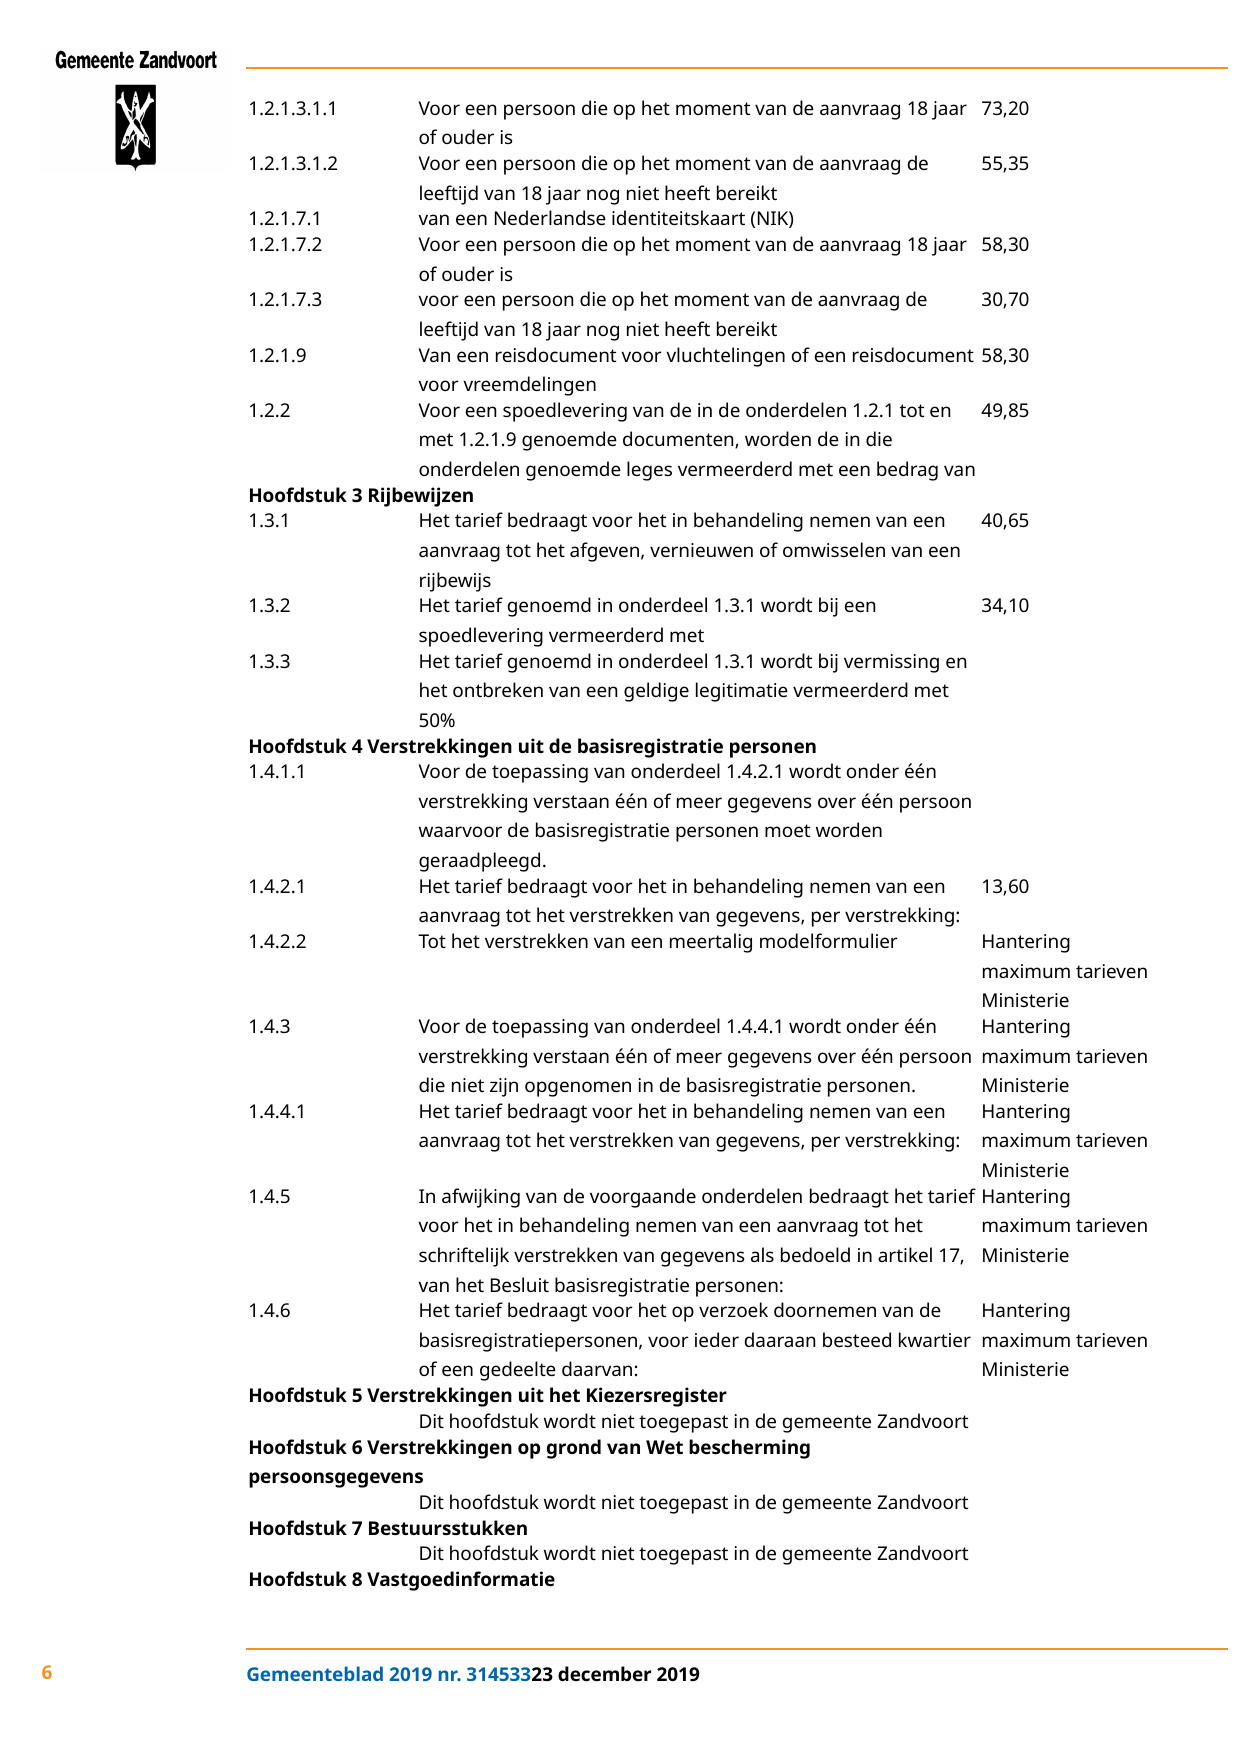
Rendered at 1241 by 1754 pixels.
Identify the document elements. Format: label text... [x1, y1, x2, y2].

table_cell [981, 1515, 1152, 1541]
table_cell [981, 1383, 1152, 1408]
table_cell [248, 1541, 418, 1566]
table_cell Hoofdstuk 5 Verstrekkingen uit het Kiezersregister [248, 1383, 981, 1408]
table_cell 1.2.1.7.2 [248, 231, 418, 286]
table_cell Dit hoofdstuk wordt niet toegepast in de gemeente Zandvoort [418, 1408, 981, 1434]
table_cell Hoofdstuk 3 Rijbewijzen [248, 482, 981, 508]
table_cell Hoofdstuk 6 Verstrekkingen op grond van Wet bescherming persoonsgegevens [248, 1434, 981, 1489]
table_cell Dit hoofdstuk wordt niet toegepast in de gemeente Zandvoort [418, 1489, 981, 1515]
table_cell 1.4.2.2 [248, 928, 418, 1013]
table_cell Hantering maximum tarieven Ministerie [981, 1013, 1152, 1098]
table_cell Het tarief genoemd in onderdeel 1.3.1 wordt bij een spoedlevering vermeerderd met [418, 593, 981, 648]
table_cell [981, 733, 1152, 758]
table_cell 1.4.4.1 [248, 1098, 418, 1183]
table_cell Voor een persoon die op het moment van de aanvraag 18 jaar of ouder is [418, 95, 981, 150]
table_cell 1.4.2.1 [248, 873, 418, 928]
table_cell 49,85 [981, 397, 1152, 482]
table_cell [981, 1408, 1152, 1434]
table_cell Hoofdstuk 4 Verstrekkingen uit de basisregistratie personen [248, 733, 981, 758]
table_cell Tot het verstrekken van een meertalig modelformulier [418, 928, 981, 1013]
table_cell 1.4.5 [248, 1183, 418, 1297]
table_cell Voor een spoedlevering van de in de onderdelen 1.2.1 tot en met 1.2.1.9 genoemde documenten, worden de in die onderdelen genoemde leges vermeerderd met een bedrag van [418, 397, 981, 482]
table_cell Hoofdstuk 8 Vastgoedinformatie [248, 1566, 981, 1592]
table_cell [248, 1408, 418, 1434]
table_cell [248, 1489, 418, 1515]
table_cell 1.2.2 [248, 397, 418, 482]
picture [41, 47, 231, 172]
table_cell Dit hoofdstuk wordt niet toegepast in de gemeente Zandvoort [418, 1541, 981, 1566]
table_cell 1.2.1.3.1.2 [248, 150, 418, 205]
table_cell 58,30 [981, 231, 1152, 286]
table_cell Het tarief genoemd in onderdeel 1.3.1 wordt bij vermissing en het ontbreken van een geldige legitimatie vermeerderd met 50% [418, 648, 981, 733]
table_cell Voor de toepassing van onderdeel 1.4.4.1 wordt onder één verstrekking verstaan één of meer gegevens over één persoon die niet zijn opgenomen in de basisregistratie personen. [418, 1013, 981, 1098]
table_cell Het tarief bedraagt voor het in behandeling nemen van een aanvraag tot het afgeven, vernieuwen of omwisselen van een rijbewijs [418, 508, 981, 593]
table_cell [981, 1566, 1152, 1592]
table_cell In afwijking van de voorgaande onderdelen bedraagt het tarief voor het in behandeling nemen van een aanvraag tot het schriftelijk verstrekken van gegevens als bedoeld in artikel 17, van het Besluit basisregistratie personen: [418, 1183, 981, 1297]
table_cell [981, 1489, 1152, 1515]
table_cell 1.4.3 [248, 1013, 418, 1098]
table_cell Voor een persoon die op het moment van de aanvraag 18 jaar of ouder is [418, 231, 981, 286]
table_cell 1.3.3 [248, 648, 418, 733]
table_cell 1.2.1.9 [248, 342, 418, 397]
table_cell Van een reisdocument voor vluchtelingen of een reisdocument voor vreemdelingen [418, 342, 981, 397]
table_cell [981, 1434, 1152, 1489]
table_cell 73,20 [981, 95, 1152, 150]
table_cell 58,30 [981, 342, 1152, 397]
table_cell Het tarief bedraagt voor het in behandeling nemen van een aanvraag tot het verstrekken van gegevens, per verstrekking: [418, 1098, 981, 1183]
table_cell Het tarief bedraagt voor het in behandeling nemen van een aanvraag tot het verstrekken van gegevens, per verstrekking: [418, 873, 981, 928]
table_cell 13,60 [981, 873, 1152, 928]
table_cell 40,65 [981, 508, 1152, 593]
table_cell Het tarief bedraagt voor het op verzoek doornemen van de basisregistratiepersonen, voor ieder daaraan besteed kwartier of een gedeelte daarvan: [418, 1298, 981, 1382]
table_cell Hantering maximum tarieven Ministerie [981, 1298, 1152, 1382]
table_cell 1.4.6 [248, 1298, 418, 1382]
table_cell Voor een persoon die op het moment van de aanvraag de leeftijd van 18 jaar nog niet heeft bereikt [418, 150, 981, 205]
table_cell 1.4.1.1 [248, 759, 418, 873]
table_cell 55,35 [981, 150, 1152, 205]
table_cell Hantering maximum tarieven Ministerie [981, 1098, 1152, 1183]
table_cell [981, 1541, 1152, 1566]
table_cell 1.2.1.7.3 [248, 286, 418, 342]
table_cell [981, 482, 1152, 508]
table_cell Voor de toepassing van onderdeel 1.4.2.1 wordt onder één verstrekking verstaan één of meer gegevens over één persoon waarvoor de basisregistratie personen moet worden geraadpleegd. [418, 759, 981, 873]
table_cell [981, 759, 1152, 873]
table_cell 34,10 [981, 593, 1152, 648]
table_cell 1.2.1.7.1 [248, 205, 418, 231]
table_cell 1.3.1 [248, 508, 418, 593]
table_cell Hantering maximum tarieven Ministerie [981, 1183, 1152, 1297]
table_cell Hantering maximum tarieven Ministerie [981, 928, 1152, 1013]
table_cell voor een persoon die op het moment van de aanvraag de leeftijd van 18 jaar nog niet heeft bereikt [418, 286, 981, 342]
table_cell van een Nederlandse identiteitskaart (NIK) [418, 205, 981, 231]
table_cell Hoofdstuk 7 Bestuursstukken [248, 1515, 981, 1541]
table_cell 1.2.1.3.1.1 [248, 95, 418, 150]
table_cell [981, 205, 1152, 231]
table_cell 1.3.2 [248, 593, 418, 648]
table_cell 30,70 [981, 286, 1152, 342]
table_cell [981, 648, 1152, 733]
